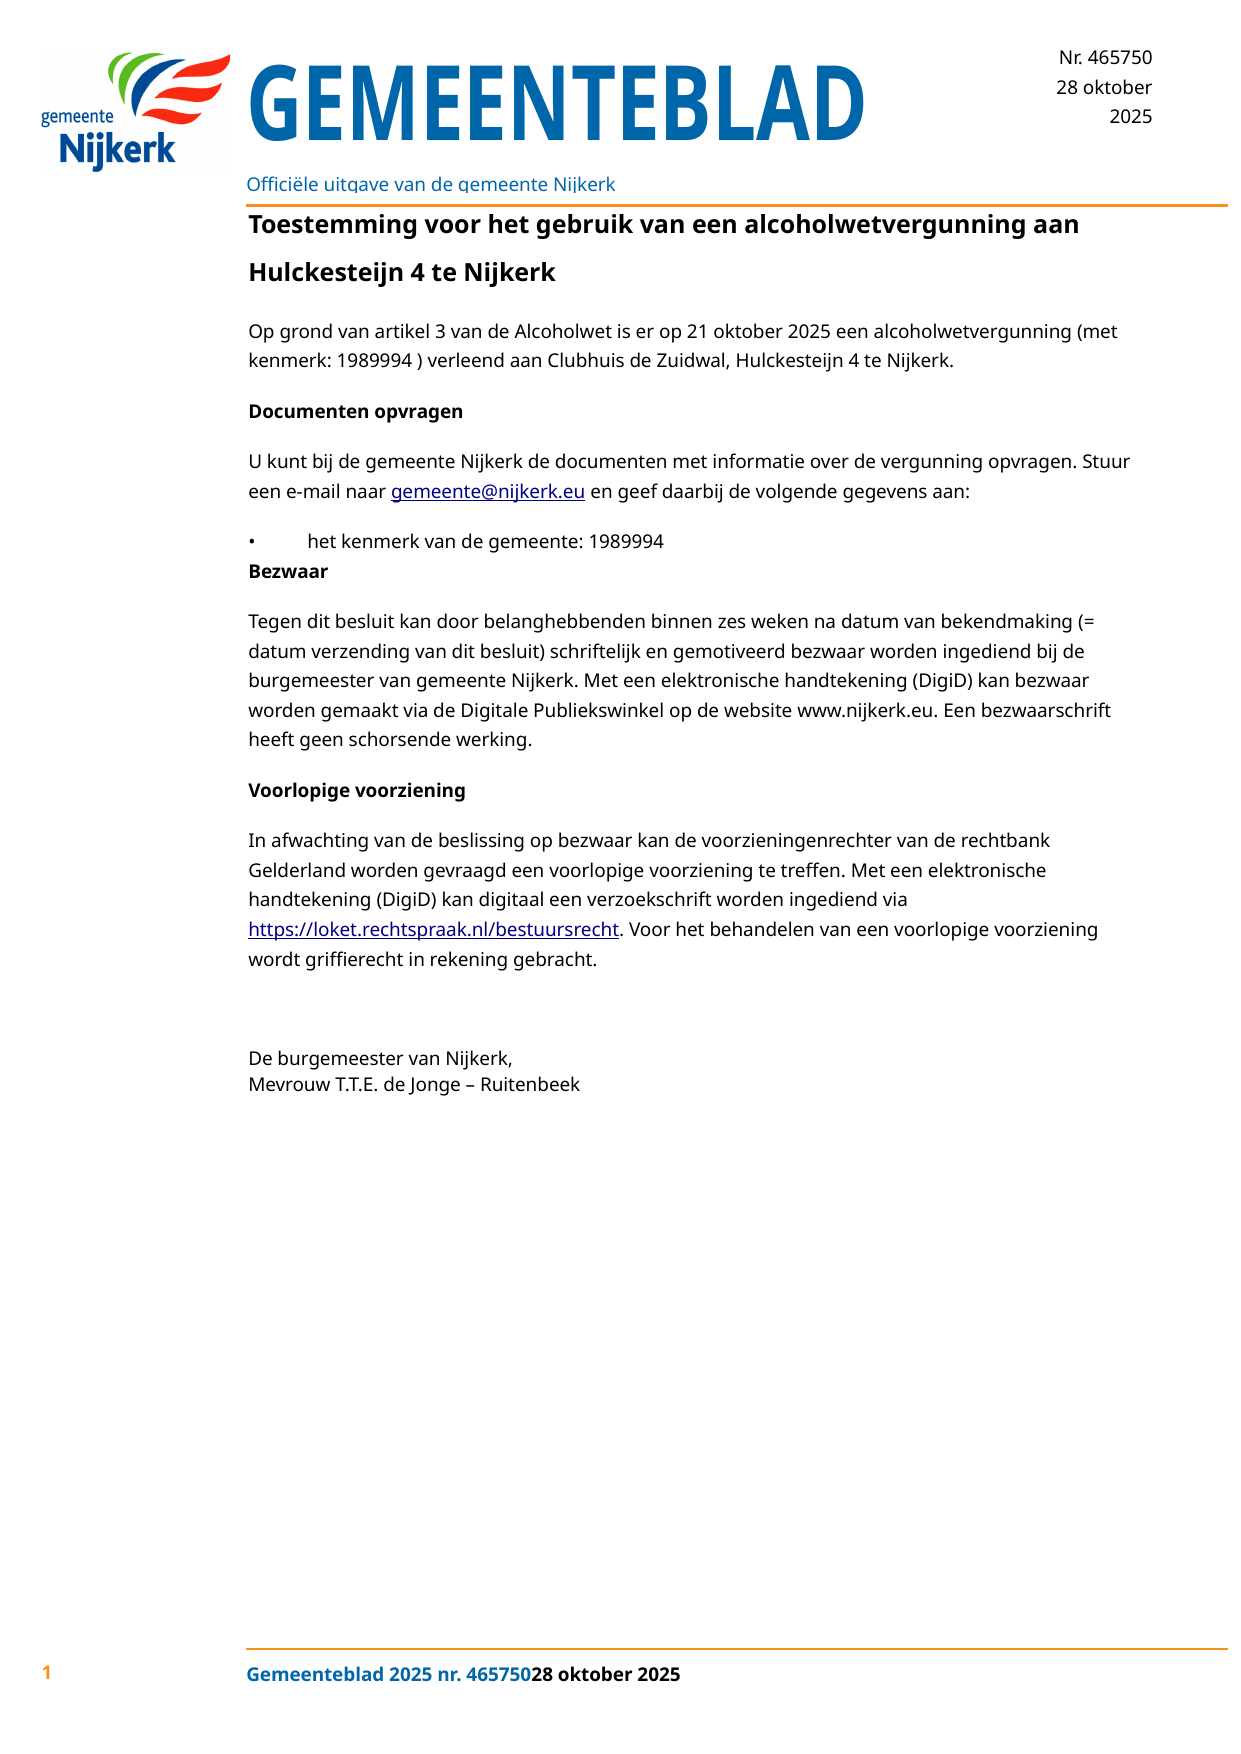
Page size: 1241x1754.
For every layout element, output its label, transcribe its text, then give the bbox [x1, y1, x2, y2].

list het kenmerk van de gemeente: 1989994 [248, 528, 1152, 554]
text U kunt bij de gemeente Nijkerk de documenten met informatie over de vergunning opvragen. Stuur een e-mail naar gemeente@nijkerk.eu en geef daarbij de volgende gegevens aan: [248, 448, 1152, 504]
text In afwachting van de beslissing op bezwaar kan de voorzieningenrechter van de rechtbank Gelderland worden gevraagd een voorlopige voorziening te treffen. Met een elektronische handtekening (DigiD) kan digitaal een verzoekschrift worden ingediend via https://loket.rechtspraak.nl/bestuursrecht. Voor het behandelen van een voorlopige voorziening wordt griffierecht in rekening gebracht. [248, 827, 1152, 972]
text Toestemming voor het gebruik van een alcoholwetvergunning aan Hulckesteijn 4 te Nijkerk [248, 207, 1152, 288]
picture [41, 47, 231, 172]
text Voorlopige voorziening [248, 777, 1152, 803]
text Mevrouw T.T.E. de Jonge – Ruitenbeek [248, 1071, 1152, 1097]
text Documenten opvragen [248, 398, 1152, 424]
text Tegen dit besluit kan door belanghebbenden binnen zes weken na datum van bekendmaking (= datum verzending van dit besluit) schriftelijk en gemotiveerd bezwaar worden ingediend bij de burgemeester van gemeente Nijkerk. Met een elektronische handtekening (DigiD) kan bezwaar worden gemaakt via de Digitale Publiekswinkel op de website www.nijkerk.eu. Een bezwaarschrift heeft geen schorsende werking. [248, 608, 1152, 752]
text Bezwaar [248, 558, 1152, 584]
text Op grond van artikel 3 van de Alcoholwet is er op 21 oktober 2025 een alcoholwetvergunning (met kenmerk: 1989994 ) verleend aan Clubhuis de Zuidwal, Hulckesteijn 4 te Nijkerk. [248, 318, 1152, 373]
text De burgemeester van Nijkerk, [248, 1045, 1152, 1071]
